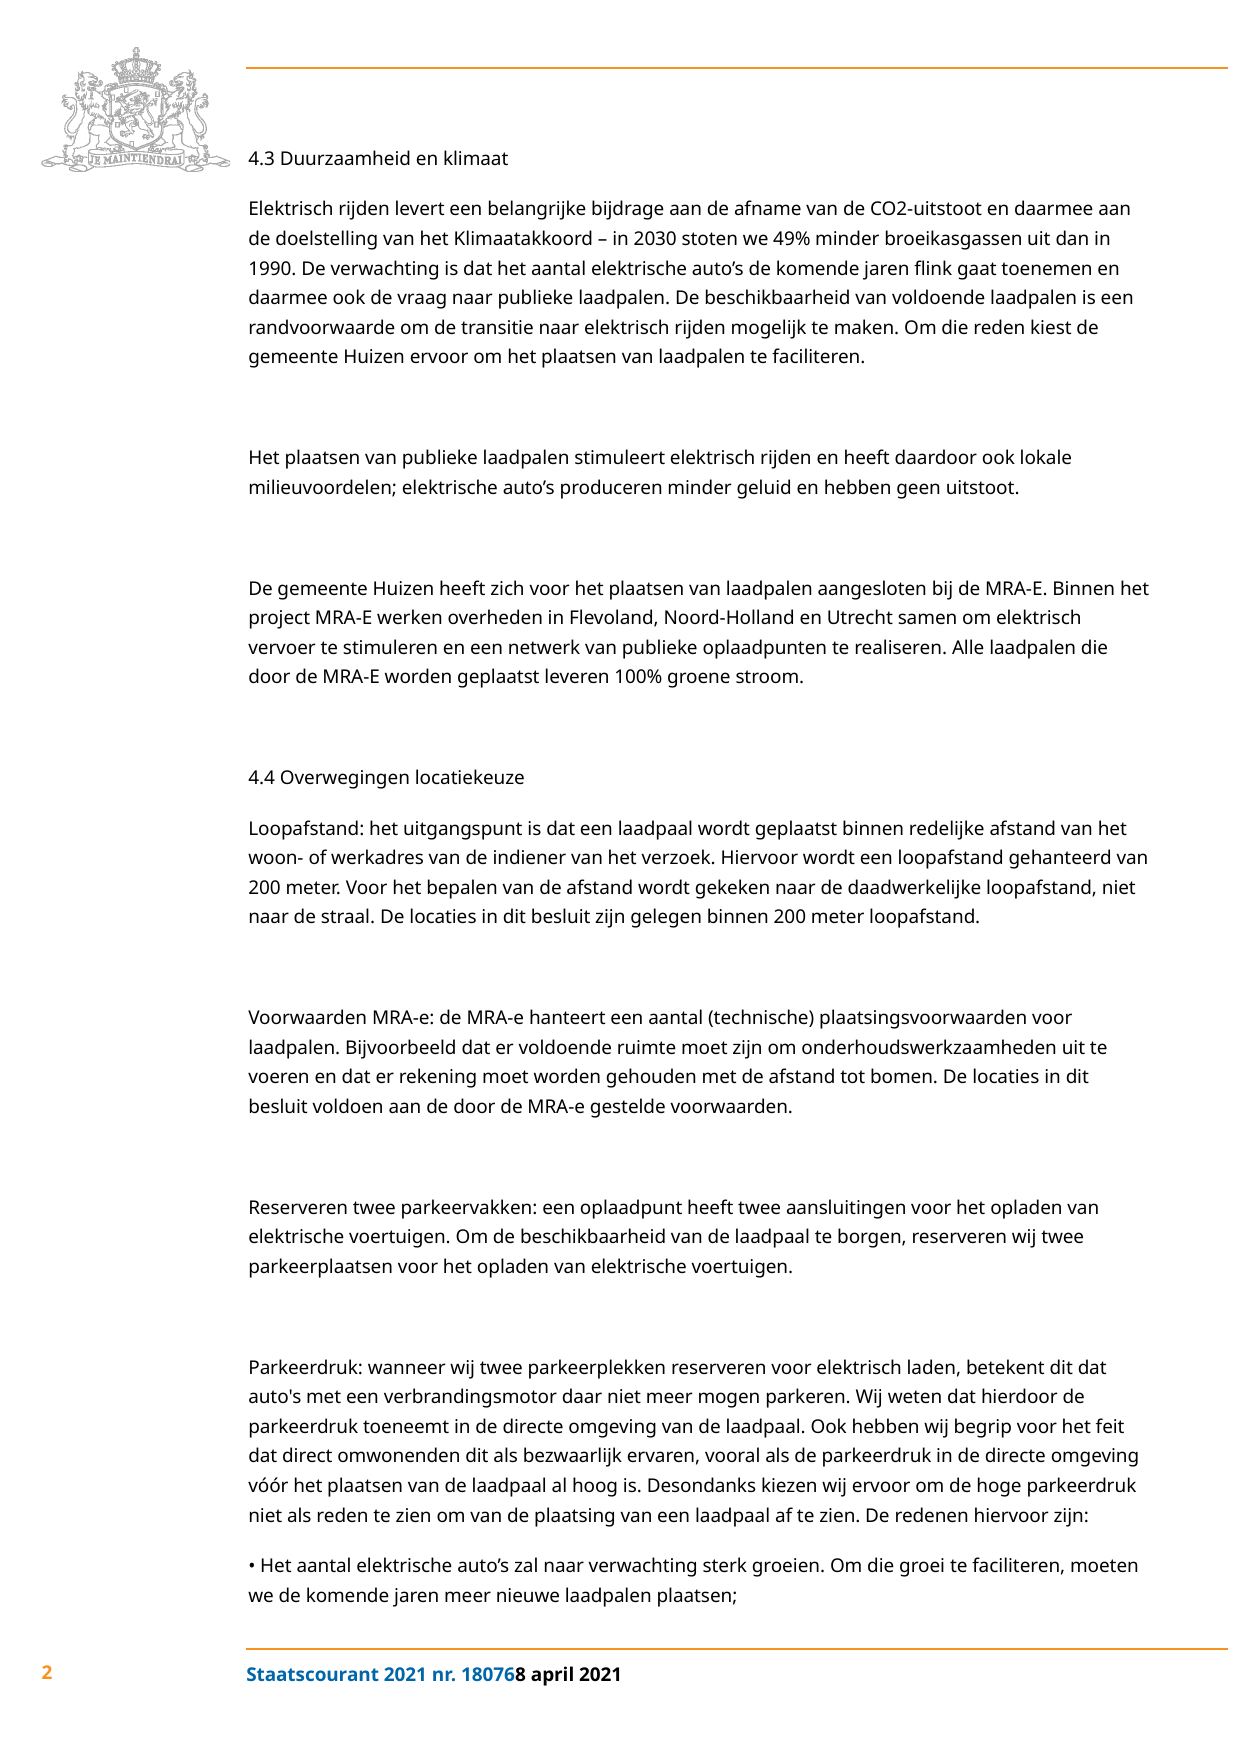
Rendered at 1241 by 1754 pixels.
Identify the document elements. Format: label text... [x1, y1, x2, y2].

text Parkeerdruk: wanneer wij twee parkeerplekken reserveren voor elektrisch laden, betekent dit dat auto's met een verbrandingsmotor daar niet meer mogen parkeren. Wij weten dat hierdoor de parkeerdruk toeneemt in de directe omgeving van de laadpaal. Ook hebben wij begrip voor het feit dat direct omwonenden dit als bezwaarlijk ervaren, vooral als de parkeerdruk in de directe omgeving vóór het plaatsen van de laadpaal al hoog is. Desondanks kiezen wij ervoor om de hoge parkeerdruk niet als reden te zien om van de plaatsing van een laadpaal af te zien. De redenen hiervoor zijn: [248, 1354, 1152, 1528]
text Voorwaarden MRA-e: de MRA-e hanteert een aantal (technische) plaatsingsvoorwaarden voor laadpalen. Bijvoorbeeld dat er voldoende ruimte moet zijn om onderhoudswerkzaamheden uit te voeren en dat er rekening moet worden gehouden met de afstand tot bomen. De locaties in dit besluit voldoen aan de door de MRA-e gestelde voorwaarden. [248, 1004, 1152, 1119]
text Loopafstand: het uitgangspunt is dat een laadpaal wordt geplaatst binnen redelijke afstand van het woon- of werkadres van de indiener van het verzoek. Hiervoor wordt een loopafstand gehanteerd van 200 meter. Voor het bepalen van de afstand wordt gekeken naar de daadwerkelijke loopafstand, niet naar de straal. De locaties in dit besluit zijn gelegen binnen 200 meter loopafstand. [248, 815, 1152, 929]
text Elektrisch rijden levert een belangrijke bijdrage aan de afname van de CO2-uitstoot en daarmee aan de doelstelling van het Klimaatakkoord – in 2030 stoten we 49% minder broeikasgassen uit dan in 1990. De verwachting is dat het aantal elektrische auto’s de komende jaren flink gaat toenemen en daarmee ook de vraag naar publieke laadpalen. De beschikbaarheid van voldoende laadpalen is een randvoorwaarde om de transitie naar elektrisch rijden mogelijk te maken. Om die reden kiest de gemeente Huizen ervoor om het plaatsen van laadpalen te faciliteren. [248, 196, 1152, 369]
text Het plaatsen van publieke laadpalen stimuleert elektrisch rijden en heeft daardoor ook lokale milieuvoordelen; elektrische auto’s produceren minder geluid en hebben geen uitstoot. [248, 444, 1152, 500]
text 4.4 Overwegingen locatiekeuze [248, 764, 1152, 790]
text 4.3 Duurzaamheid en klimaat [248, 145, 1152, 171]
picture [41, 47, 231, 172]
text De gemeente Huizen heeft zich voor het plaatsen van laadpalen aangesloten bij de MRA-E. Binnen het project MRA-E werken overheden in Flevoland, Noord-Holland en Utrecht samen om elektrisch vervoer te stimuleren en een netwerk van publieke oplaadpunten te realiseren. Alle laadpalen die door de MRA-E worden geplaatst leveren 100% groene stroom. [248, 575, 1152, 689]
text Reserveren twee parkeervakken: een oplaadpunt heeft twee aansluitingen voor het opladen van elektrische voertuigen. Om de beschikbaarheid van de laadpaal te borgen, reserveren wij twee parkeerplaatsen voor het opladen van elektrische voertuigen. [248, 1194, 1152, 1279]
text • Het aantal elektrische auto’s zal naar verwachting sterk groeien. Om die groei te faciliteren, moeten we de komende jaren meer nieuwe laadpalen plaatsen; [248, 1552, 1152, 1608]
